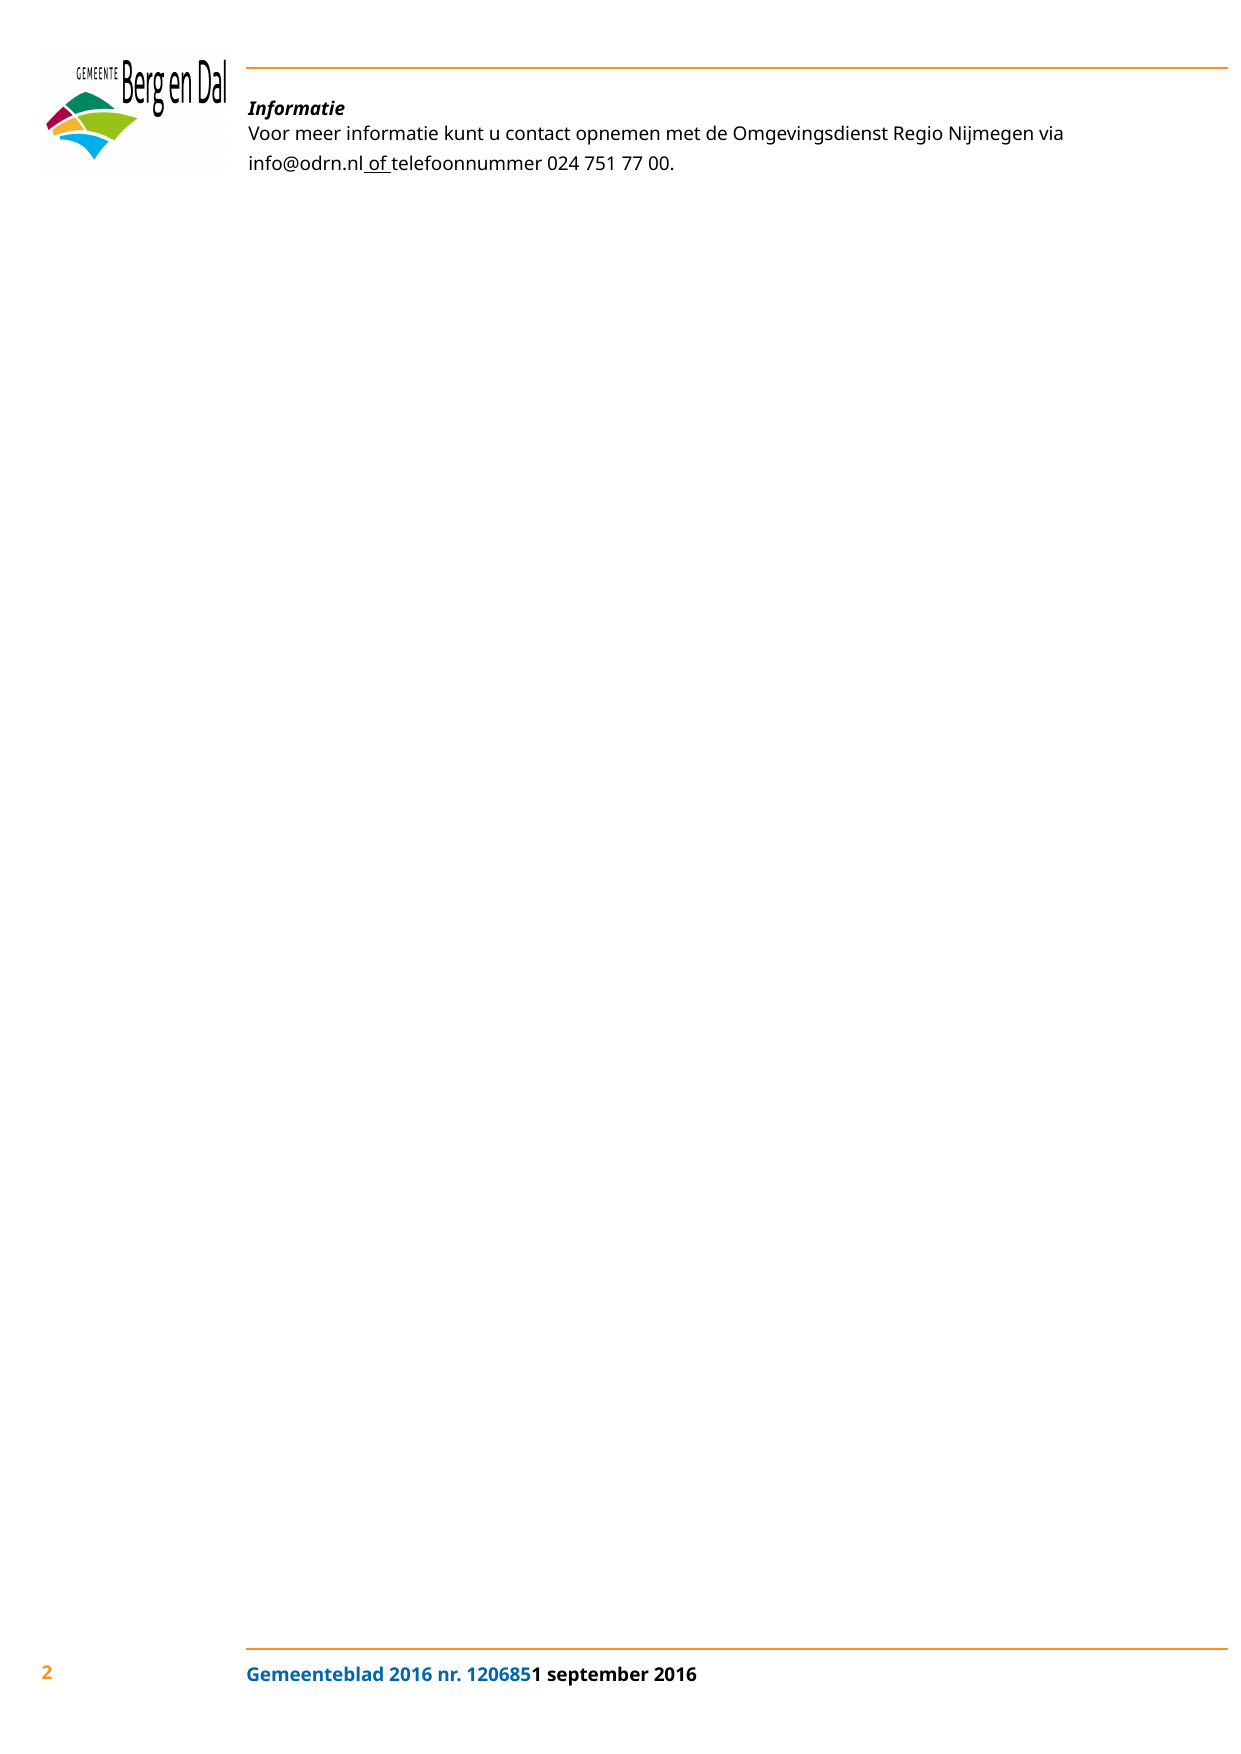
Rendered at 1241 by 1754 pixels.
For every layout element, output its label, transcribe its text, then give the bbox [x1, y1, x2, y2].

text Informatie [248, 95, 1152, 121]
picture [41, 47, 231, 172]
text Voor meer informatie kunt u contact opnemen met de Omgevingsdienst Regio Nijmegen via info@odrn.nl of telefoonnummer 024 751 77 00. [248, 121, 1152, 176]
